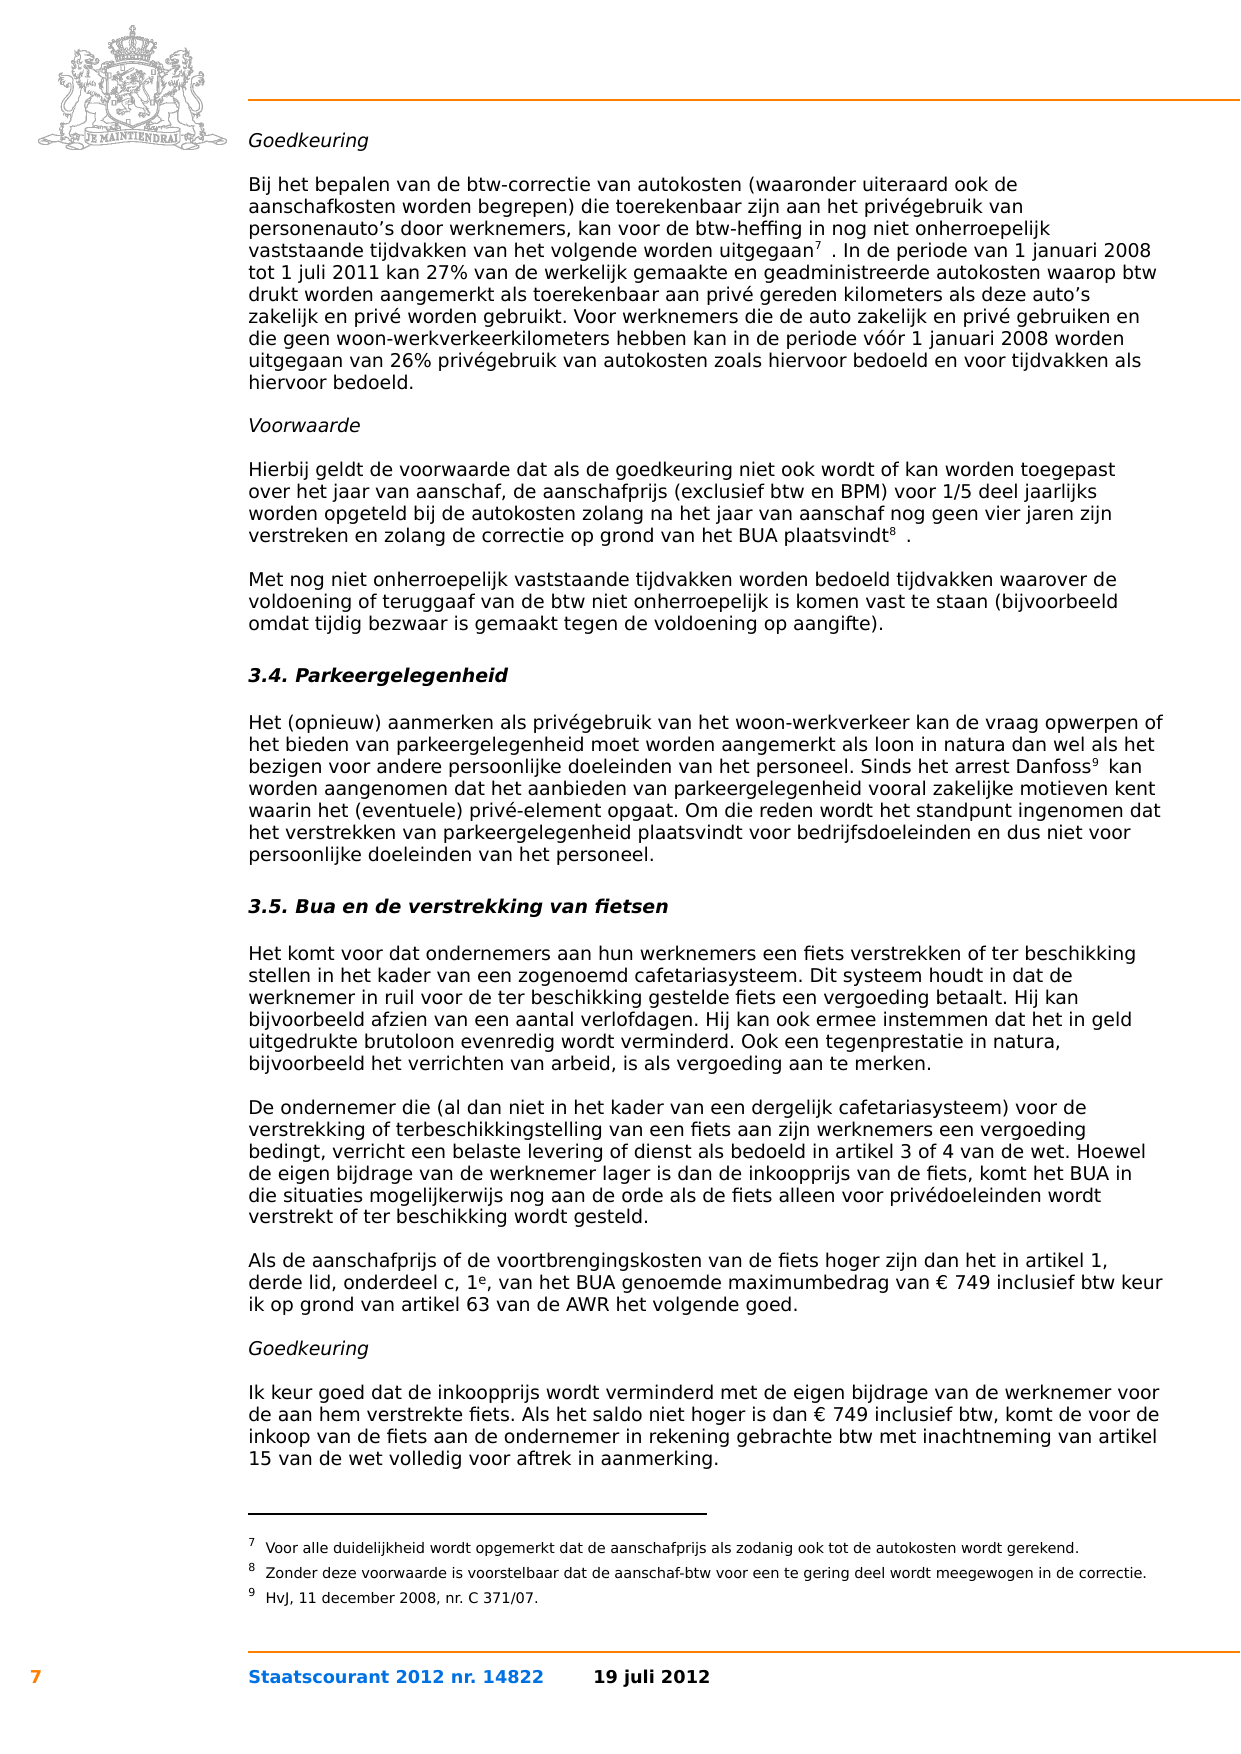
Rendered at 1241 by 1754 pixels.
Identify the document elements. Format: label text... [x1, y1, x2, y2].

subtitle Goedkeuring [248, 1338, 1163, 1360]
subtitle Goedkeuring [248, 130, 1163, 152]
picture [38, 25, 227, 150]
text Voor alle duidelijkheid wordt opgemerkt dat de aanschafprijs als zodanig ook tot de autokosten wordt gerekend. [248, 1536, 1163, 1558]
text Het komt voor dat ondernemers aan hun werknemers een fiets verstrekken of ter beschikking stellen in het kader van een zogenoemd cafetariasysteem. Dit systeem houdt in dat de werknemer in ruil voor de ter beschikking gestelde fiets een vergoeding betaalt. Hij kan bijvoorbeeld afzien van een aantal verlofdagen. Hij kan ook ermee instemmen dat het in geld uitgedrukte brutoloon evenredig wordt verminderd. Ook een tegenprestatie in natura, bijvoorbeeld het verrichten van arbeid, is als vergoeding aan te merken. [248, 943, 1163, 1075]
text Ik keur goed dat de inkoopprijs wordt verminderd met de eigen bijdrage van de werknemer voor de aan hem verstrekte fiets. Als het saldo niet hoger is dan € 749 inclusief btw, komt de voor de inkoop van de fiets aan de ondernemer in rekening gebrachte btw met inachtneming van artikel 15 van de wet volledig voor aftrek in aanmerking. [248, 1382, 1163, 1470]
text Bij het bepalen van de btw-correctie van autokosten (waaronder uiteraard ook de aanschafkosten worden begrepen) die toerekenbaar zijn aan het privégebruik van personenauto’s door werknemers, kan voor de btw-heffing in nog niet onherroepelijk vaststaande tijdvakken van het volgende worden uitgegaan . In de periode van 1 januari 2008 tot 1 juli 2011 kan 27% van de werkelijk gemaakte en geadministreerde autokosten waarop btw drukt worden aangemerkt als toerekenbaar aan privé gereden kilometers als deze auto’s zakelijk en privé worden gebruikt. Voor werknemers die de auto zakelijk en privé gebruiken en die geen woon-werkverkeerkilometers hebben kan in de periode vóór 1 januari 2008 worden uitgegaan van 26% privégebruik van autokosten zoals hiervoor bedoeld en voor tijdvakken als hiervoor bedoeld. [248, 174, 1163, 393]
subtitle 3.5. Bua en de verstrekking van fietsen [248, 896, 1163, 918]
text De ondernemer die (al dan niet in het kader van een dergelijk cafetariasysteem) voor de verstrekking of terbeschikkingstelling van een fiets aan zijn werknemers een vergoeding bedingt, verricht een belaste levering of dienst als bedoeld in artikel 3 of 4 van de wet. Hoewel de eigen bijdrage van de werknemer lager is dan de inkoopprijs van de fiets, komt het BUA in die situaties mogelijkerwijs nog aan de orde als de fiets alleen voor privédoeleinden wordt verstrekt of ter beschikking wordt gesteld. [248, 1097, 1163, 1228]
text HvJ, 11 december 2008, nr. C 371/07. [248, 1586, 1163, 1608]
text Zonder deze voorwaarde is voorstelbaar dat de aanschaf-btw voor een te gering deel wordt meegewogen in de correctie. [248, 1561, 1163, 1583]
text Met nog niet onherroepelijk vaststaande tijdvakken worden bedoeld tijdvakken waarover de voldoening of teruggaaf van de btw niet onherroepelijk is komen vast te staan (bijvoorbeeld omdat tijdig bezwaar is gemaakt tegen de voldoening op aangifte). [248, 569, 1163, 635]
text Hierbij geldt de voorwaarde dat als de goedkeuring niet ook wordt of kan worden toegepast over het jaar van aanschaf, de aanschafprijs (exclusief btw en BPM) voor 1/5 deel jaarlijks worden opgeteld bij de autokosten zolang na het jaar van aanschaf nog geen vier jaren zijn verstreken en zolang de correctie op grond van het BUA plaatsvindt . [248, 459, 1163, 547]
text Het (opnieuw) aanmerken als privégebruik van het woon-werkverkeer kan de vraag opwerpen of het bieden van parkeergelegenheid moet worden aangemerkt als loon in natura dan wel als het bezigen voor andere persoonlijke doeleinden van het personeel. Sinds het arrest Danfoss kan worden aangenomen dat het aanbieden van parkeergelegenheid vooral zakelijke motieven kent waarin het (eventuele) privé-element opgaat. Om die reden wordt het standpunt ingenomen dat het verstrekken van parkeergelegenheid plaatsvindt voor bedrijfsdoeleinden en dus niet voor persoonlijke doeleinden van het personeel. [248, 712, 1163, 866]
subtitle Voorwaarde [248, 415, 1163, 437]
subtitle 3.4. Parkeergelegenheid [248, 665, 1163, 687]
text Als de aanschafprijs of de voortbrengingskosten van de fiets hoger zijn dan het in artikel 1, derde lid, onderdeel c, 1e, van het BUA genoemde maximumbedrag van € 749 inclusief btw keur ik op grond van artikel 63 van de AWR het volgende goed. [248, 1250, 1163, 1316]
